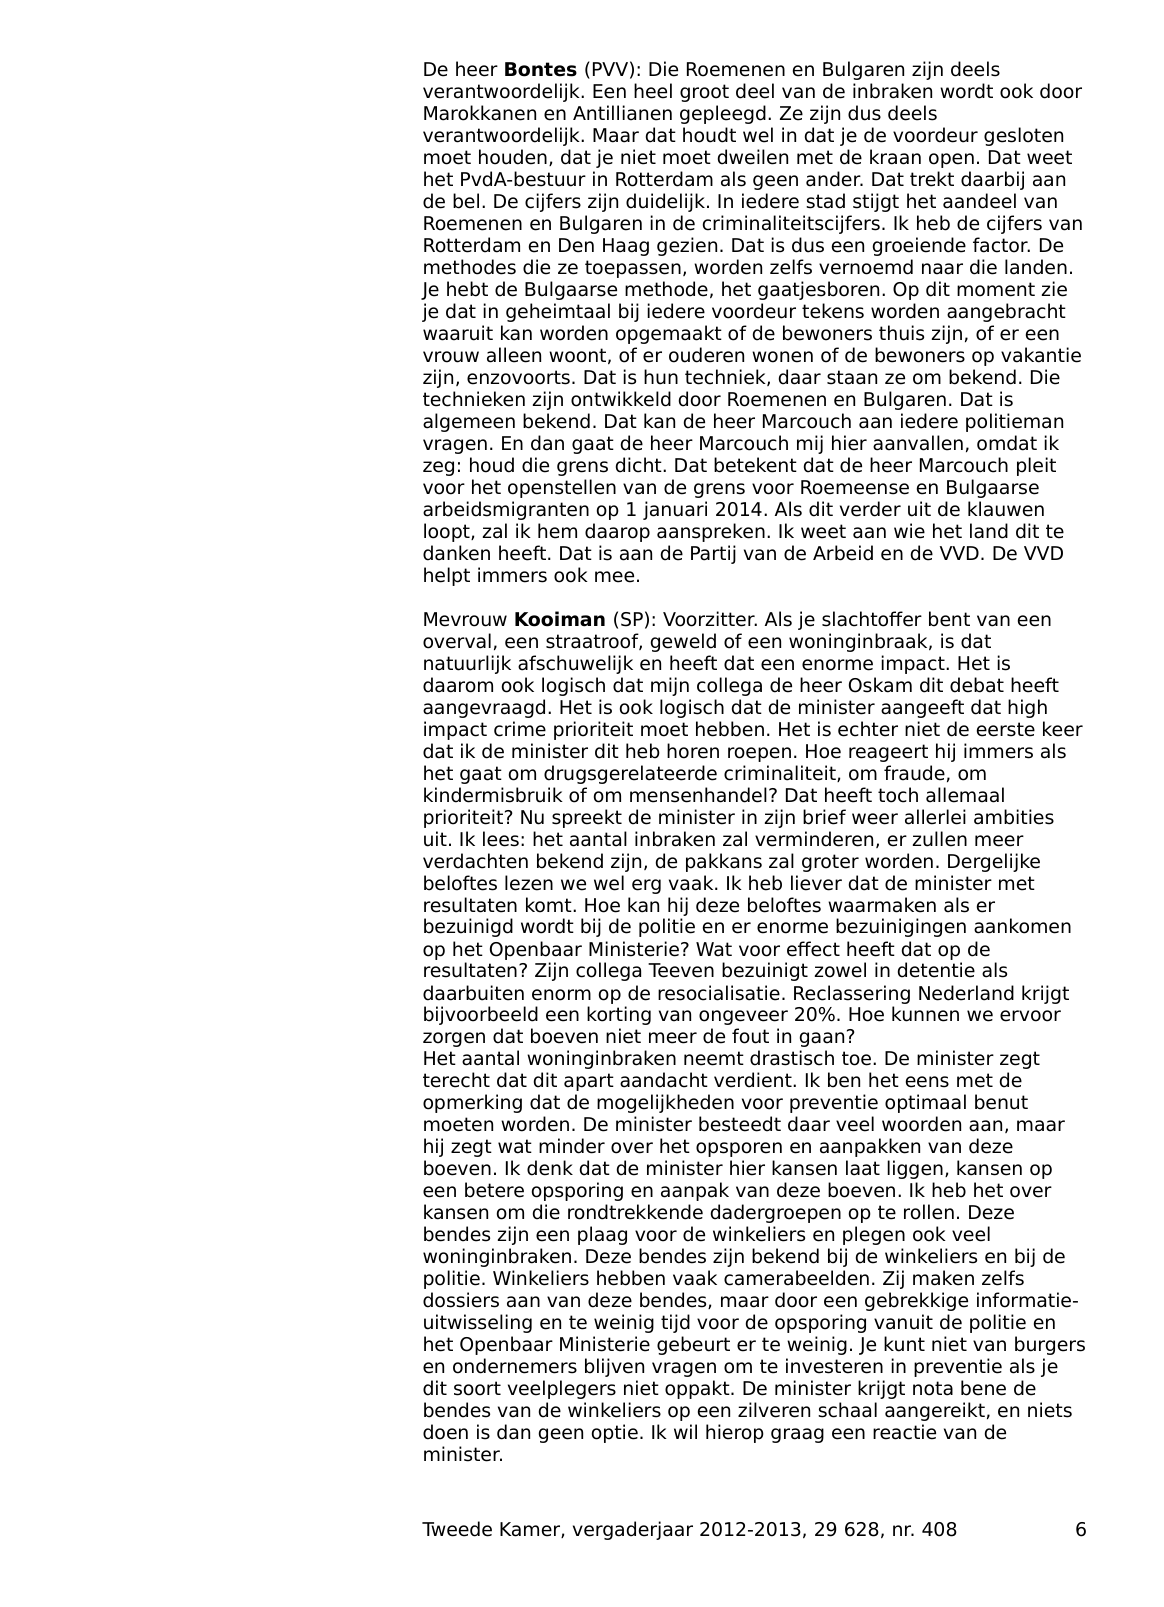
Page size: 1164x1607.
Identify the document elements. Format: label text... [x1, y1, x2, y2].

text Het aantal woninginbraken neemt drastisch toe. De minister zegt terecht dat dit apart aandacht verdient. Ik ben het eens met de opmerking dat de mogelijkheden voor preventie optimaal benut moeten worden. De minister besteedt daar veel woorden aan, maar hij zegt wat minder over het opsporen en aanpakken van deze boeven. Ik denk dat de minister hier kansen laat liggen, kansen op een betere opsporing en aanpak van deze boeven. Ik heb het over kansen om die rondtrekkende dadergroepen op te rollen. Deze bendes zijn een plaag voor de winkeliers en plegen ook veel woninginbraken. Deze bendes zijn bekend bij de winkeliers en bij de politie. Winkeliers hebben vaak camerabeelden. Zij maken zelfs dossiers aan van deze bendes, maar door een gebrekkige informatie-uitwisseling en te weinig tijd voor de opsporing vanuit de politie en het Openbaar Ministerie gebeurt er te weinig. Je kunt niet van burgers en ondernemers blijven vragen om te investeren in preventie als je dit soort veelplegers niet oppakt. De minister krijgt nota bene de bendes van de winkeliers op een zilveren schaal aangereikt, en niets doen is dan geen optie. Ik wil hierop graag een reactie van de minister. [422, 1048, 1087, 1466]
text Mevrouw Kooiman (SP): Voorzitter. Als je slachtoffer bent van een overval, een straatroof, geweld of een woninginbraak, is dat natuurlijk afschuwelijk en heeft dat een enorme impact. Het is daarom ook logisch dat mijn collega de heer Oskam dit debat heeft aangevraagd. Het is ook logisch dat de minister aangeeft dat high impact crime prioriteit moet hebben. Het is echter niet de eerste keer dat ik de minister dit heb horen roepen. Hoe reageert hij immers als het gaat om drugsgerelateerde criminaliteit, om fraude, om kindermisbruik of om mensenhandel? Dat heeft toch allemaal prioriteit? Nu spreekt de minister in zijn brief weer allerlei ambities uit. Ik lees: het aantal inbraken zal verminderen, er zullen meer verdachten bekend zijn, de pakkans zal groter worden. Dergelijke beloftes lezen we wel erg vaak. Ik heb liever dat de minister met resultaten komt. Hoe kan hij deze beloftes waarmaken als er bezuinigd wordt bij de politie en er enorme bezuinigingen aankomen op het Openbaar Ministerie? Wat voor effect heeft dat op de resultaten? Zijn collega Teeven bezuinigt zowel in detentie als daarbuiten enorm op de resocialisatie. Reclassering Nederland krijgt bijvoorbeeld een korting van ongeveer 20%. Hoe kunnen we ervoor zorgen dat boeven niet meer de fout in gaan? [422, 609, 1087, 1048]
text De heer Bontes (PVV): Die Roemenen en Bulgaren zijn deels verantwoordelijk. Een heel groot deel van de inbraken wordt ook door Marokkanen en Antillianen gepleegd. Ze zijn dus deels verantwoordelijk. Maar dat houdt wel in dat je de voordeur gesloten moet houden, dat je niet moet dweilen met de kraan open. Dat weet het PvdA-bestuur in Rotterdam als geen ander. Dat trekt daarbij aan de bel. De cijfers zijn duidelijk. In iedere stad stijgt het aandeel van Roemenen en Bulgaren in de criminaliteitscijfers. Ik heb de cijfers van Rotterdam en Den Haag gezien. Dat is dus een groeiende factor. De methodes die ze toepassen, worden zelfs vernoemd naar die landen. Je hebt de Bulgaarse methode, het gaatjesboren. Op dit moment zie je dat in geheimtaal bij iedere voordeur tekens worden aangebracht waaruit kan worden opgemaakt of de bewoners thuis zijn, of er een vrouw alleen woont, of er ouderen wonen of de bewoners op vakantie zijn, enzovoorts. Dat is hun techniek, daar staan ze om bekend. Die technieken zijn ontwikkeld door Roemenen en Bulgaren. Dat is algemeen bekend. Dat kan de heer Marcouch aan iedere politieman vragen. En dan gaat de heer Marcouch mij hier aanvallen, omdat ik zeg: houd die grens dicht. Dat betekent dat de heer Marcouch pleit voor het openstellen van de grens voor Roemeense en Bulgaarse arbeidsmigranten op 1 januari 2014. Als dit verder uit de klauwen loopt, zal ik hem daarop aanspreken. Ik weet aan wie het land dit te danken heeft. Dat is aan de Partij van de Arbeid en de VVD. De VVD helpt immers ook mee. [422, 59, 1087, 587]
